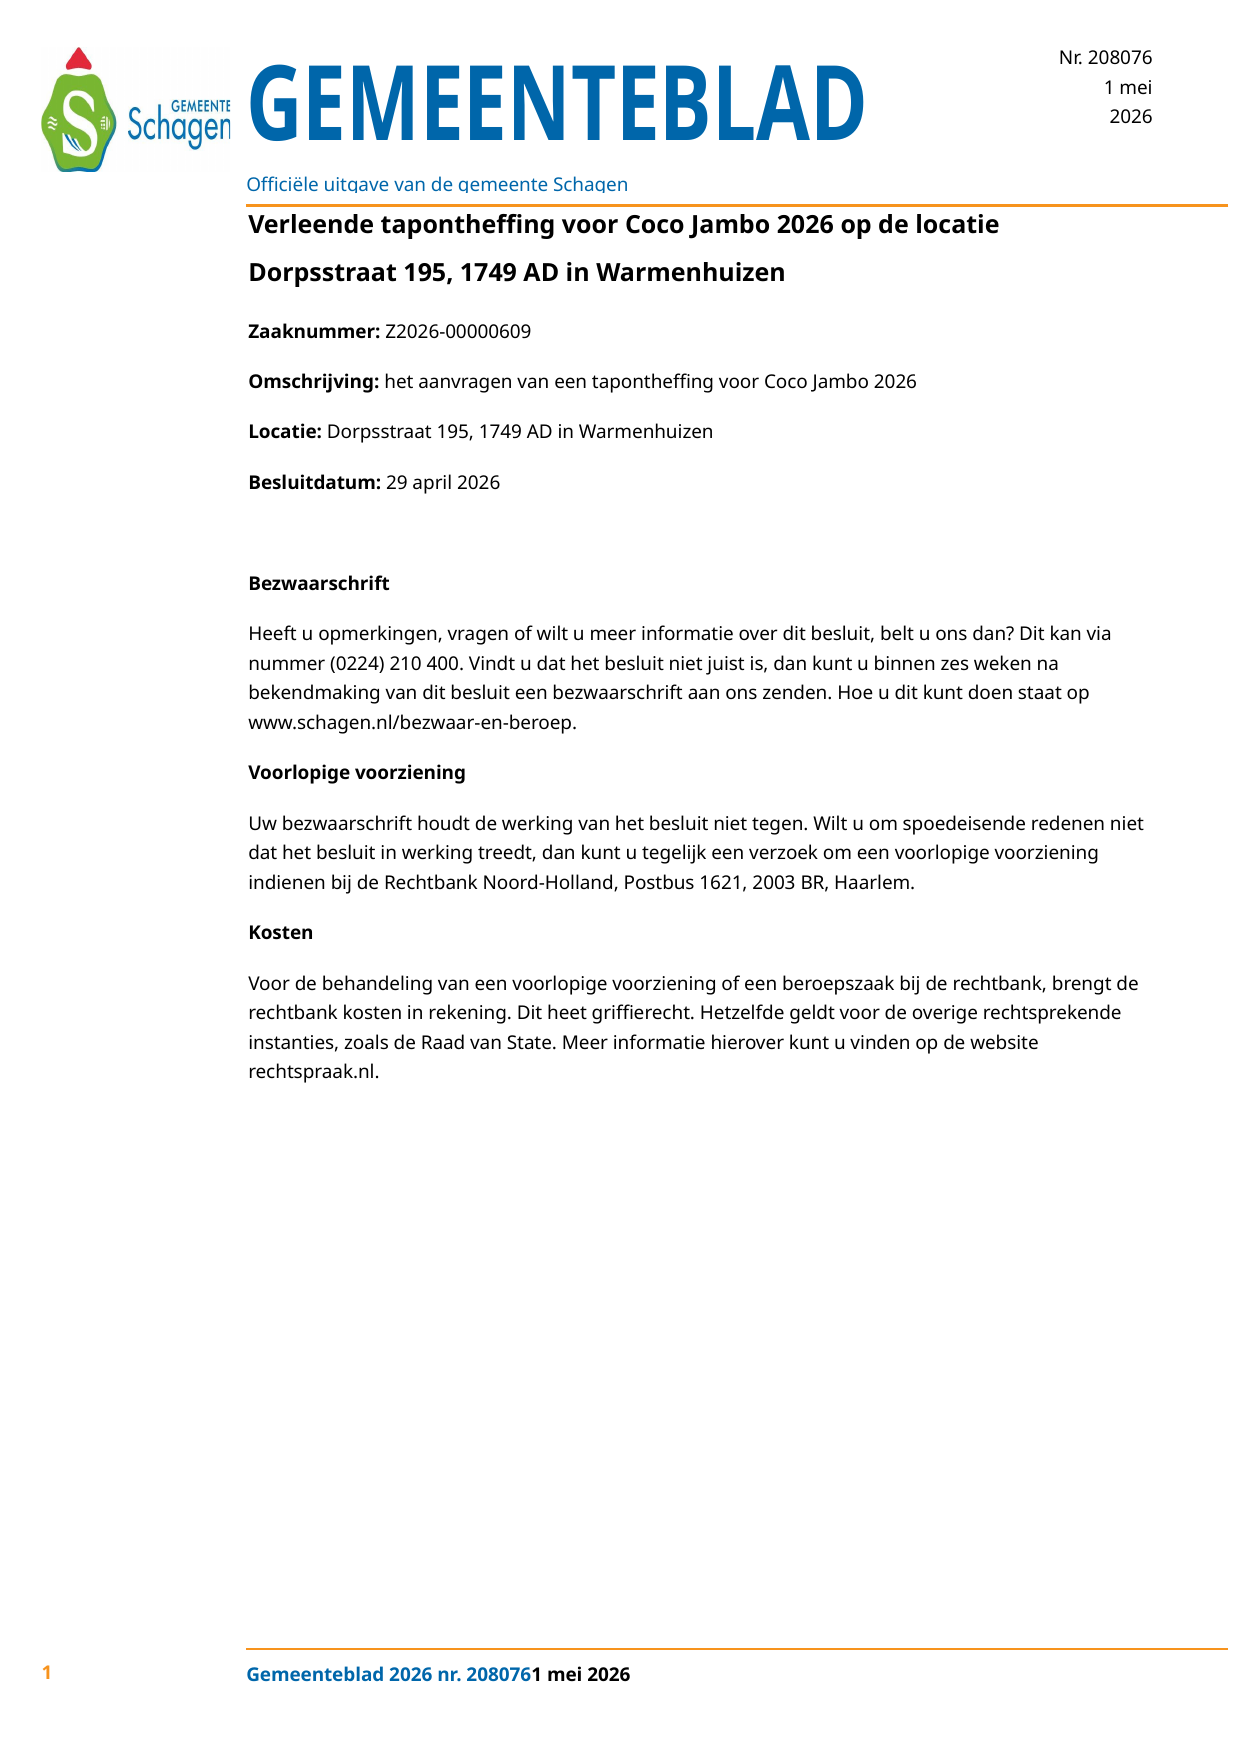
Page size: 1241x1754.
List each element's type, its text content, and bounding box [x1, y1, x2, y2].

text Besluitdatum: 29 april 2026 [248, 469, 1152, 495]
text Omschrijving: het aanvragen van een tapontheffing voor Coco Jambo 2026 [248, 368, 1152, 394]
text Bezwaarschrift [248, 570, 1152, 596]
text Kosten [248, 919, 1152, 945]
text Voorlopige voorziening [248, 759, 1152, 785]
text Zaaknummer: Z2026-00000609 [248, 318, 1152, 344]
picture [41, 47, 231, 172]
text Uw bezwaarschrift houdt de werking van het besluit niet tegen. Wilt u om spoedeisende redenen niet dat het besluit in werking treedt, dan kunt u tegelijk een verzoek om een voorlopige voorziening indienen bij de Rechtbank Noord-Holland, Postbus 1621, 2003 BR, Haarlem. [248, 810, 1152, 895]
text Verleende tapontheffing voor Coco Jambo 2026 op de locatie Dorpsstraat 195, 1749 AD in Warmenhuizen [248, 207, 1152, 288]
text Locatie: Dorpsstraat 195, 1749 AD in Warmenhuizen [248, 419, 1152, 444]
text Heeft u opmerkingen, vragen of wilt u meer informatie over dit besluit, belt u ons dan? Dit kan via nummer (0224) 210 400. Vindt u dat het besluit niet juist is, dan kunt u binnen zes weken na bekendmaking van dit besluit een bezwaarschrift aan ons zenden. Hoe u dit kunt doen staat op www.schagen.nl/bezwaar-en-beroep. [248, 620, 1152, 735]
text Voor de behandeling van een voorlopige voorziening of een beroepszaak bij de rechtbank, brengt de rechtbank kosten in rekening. Dit heet griffierecht. Hetzelfde geldt voor de overige rechtsprekende instanties, zoals de Raad van State. Meer informatie hierover kunt u vinden op de website rechtspraak.nl. [248, 970, 1152, 1084]
